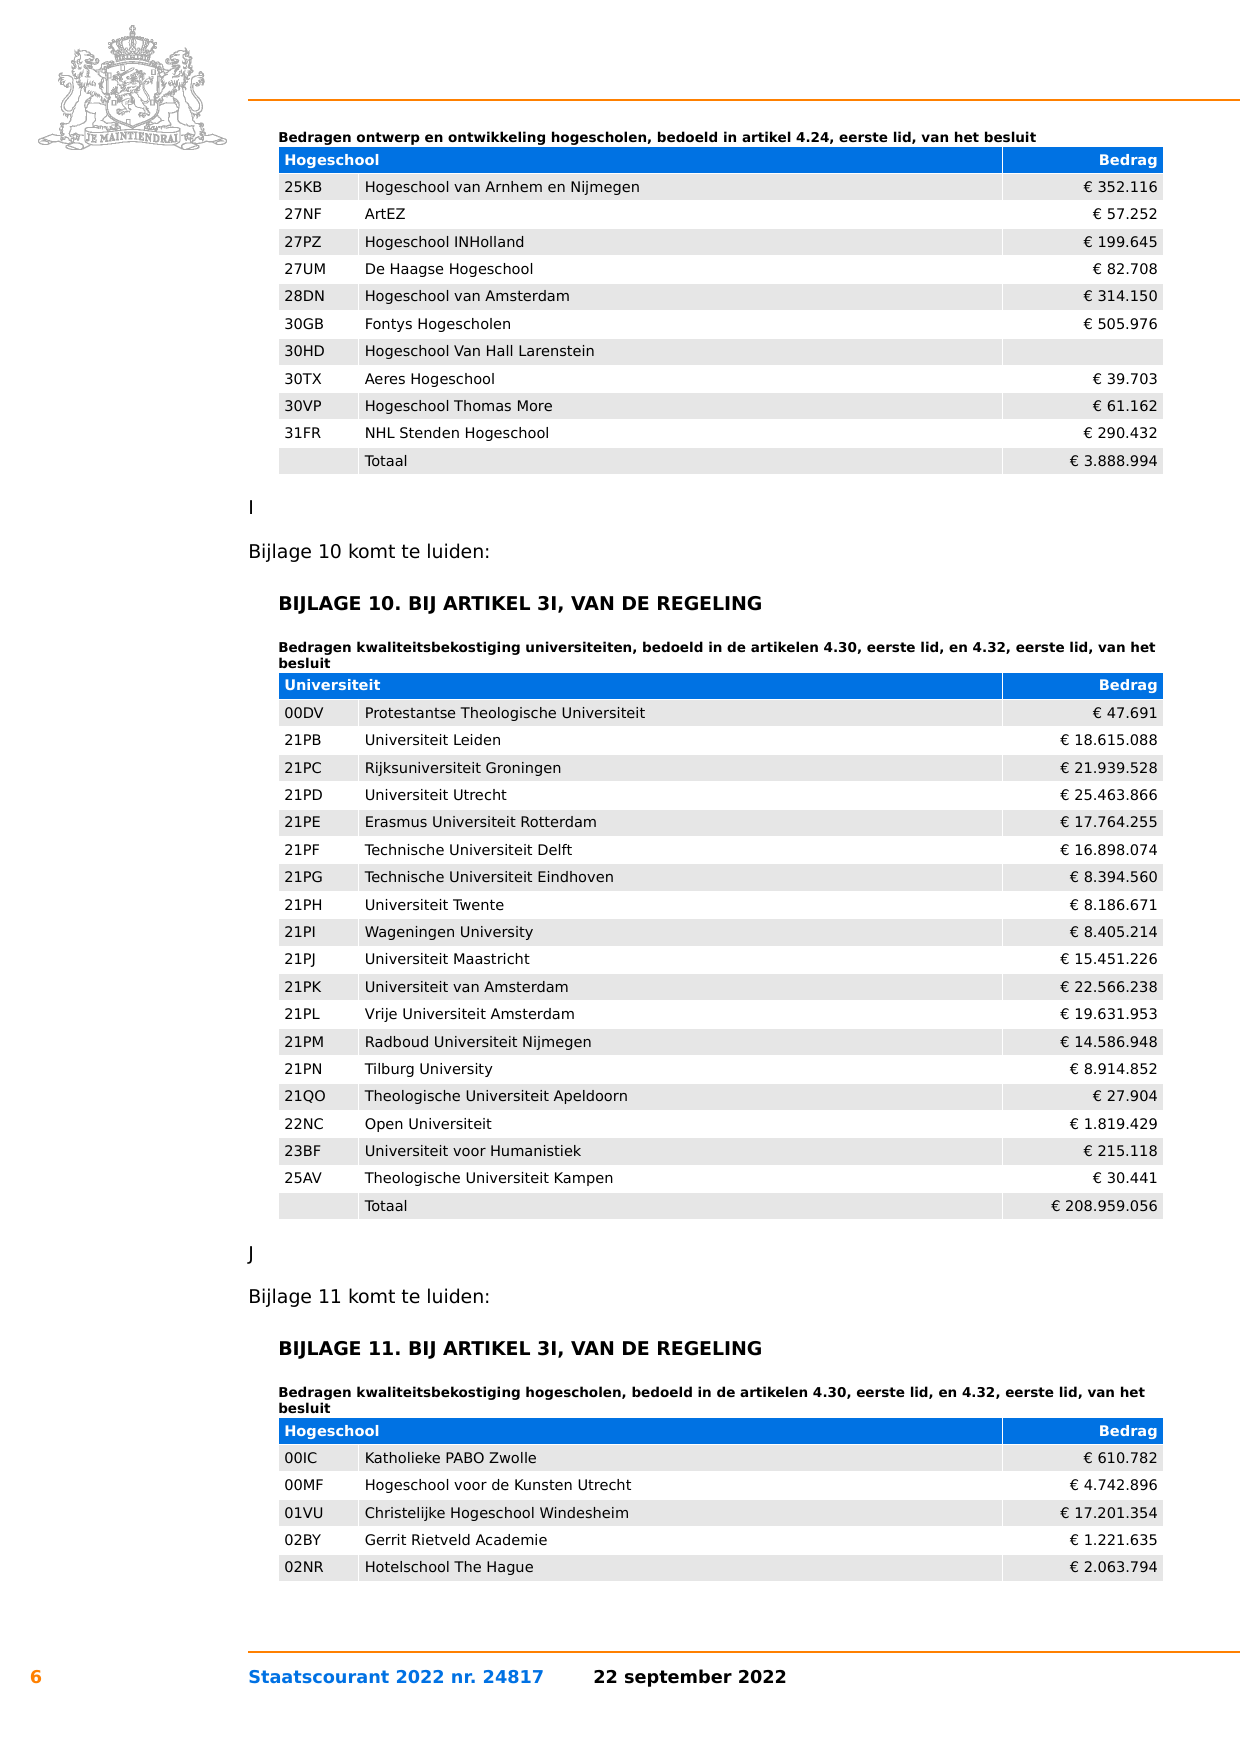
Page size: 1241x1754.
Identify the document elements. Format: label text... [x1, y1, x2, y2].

table_cell Erasmus Universiteit Rotterdam [359, 810, 1002, 836]
table_cell Tilburg University [359, 1056, 1002, 1082]
table_cell Fontys Hogescholen [359, 311, 1002, 337]
table_cell 27NF [279, 201, 358, 228]
table_cell Vrije Universiteit Amsterdam [359, 1001, 1002, 1028]
table_cell Protestantse Theologische Universiteit [359, 700, 1002, 726]
table_cell € 47.691 [1003, 700, 1163, 726]
table_cell Theologische Universiteit Kampen [359, 1166, 1002, 1192]
table_cell 22NC [279, 1111, 358, 1137]
table_cell Hogeschool [279, 147, 1002, 173]
table_cell Universiteit Twente [359, 892, 1002, 918]
picture [38, 25, 227, 150]
table_cell 00IC [279, 1445, 358, 1471]
text Bijlage 10 komt te luiden: [248, 541, 1163, 563]
table_cell Technische Universiteit Eindhoven [359, 864, 1002, 891]
table_cell € 30.441 [1003, 1166, 1163, 1192]
table_cell Universiteit [279, 673, 1002, 699]
table_cell 21PF [279, 837, 358, 863]
table_cell 21PH [279, 892, 358, 918]
table_cell Wageningen University [359, 919, 1002, 946]
table_cell € 215.118 [1003, 1138, 1163, 1165]
table_cell € 3.888.994 [1003, 448, 1163, 474]
table_cell 30GB [279, 311, 358, 337]
table_cell Katholieke PABO Zwolle [359, 1445, 1002, 1471]
text J [248, 1242, 1163, 1264]
text I [248, 497, 1163, 519]
table_cell 21PN [279, 1056, 358, 1082]
table_cell 21QO [279, 1084, 358, 1110]
table_cell € 8.394.560 [1003, 864, 1163, 891]
table_cell Hogeschool voor de Kunsten Utrecht [359, 1473, 1002, 1499]
table_cell 02NR [279, 1555, 358, 1581]
table_cell € 290.432 [1003, 421, 1163, 447]
table_cell Bedrag [1003, 1418, 1163, 1444]
table_cell € 1.819.429 [1003, 1111, 1163, 1137]
table_cell Christelijke Hogeschool Windesheim [359, 1500, 1002, 1526]
table_cell 02BY [279, 1527, 358, 1554]
table_cell € 208.959.056 [1003, 1193, 1163, 1219]
table_cell Hogeschool Van Hall Larenstein [359, 339, 1002, 365]
table_cell € 25.463.866 [1003, 782, 1163, 808]
table_cell [279, 448, 358, 474]
table_cell Bedrag [1003, 147, 1163, 173]
table_cell Totaal [359, 448, 1002, 474]
table_cell € 8.186.671 [1003, 892, 1163, 918]
table_cell Hogeschool van Arnhem en Nijmegen [359, 174, 1002, 200]
table_cell 00DV [279, 700, 358, 726]
table_cell 30HD [279, 339, 358, 365]
table_cell 25KB [279, 174, 358, 200]
table_cell 28DN [279, 284, 358, 310]
table_cell 21PJ [279, 947, 358, 973]
table_cell 27UM [279, 256, 358, 283]
table_cell Universiteit Utrecht [359, 782, 1002, 808]
table_cell € 27.904 [1003, 1084, 1163, 1110]
table_cell € 61.162 [1003, 393, 1163, 419]
table_cell € 17.764.255 [1003, 810, 1163, 836]
table_cell [1003, 339, 1163, 365]
table_cell Hogeschool INHolland [359, 229, 1002, 255]
table_cell De Haagse Hogeschool [359, 256, 1002, 283]
table_cell € 352.116 [1003, 174, 1163, 200]
table_cell Universiteit voor Humanistiek [359, 1138, 1002, 1165]
table_cell 21PL [279, 1001, 358, 1028]
table_cell € 19.631.953 [1003, 1001, 1163, 1028]
table_cell NHL Stenden Hogeschool [359, 421, 1002, 447]
table_cell 21PK [279, 974, 358, 1000]
text Bijlage 11 komt te luiden: [248, 1286, 1163, 1308]
table_cell Open Universiteit [359, 1111, 1002, 1137]
table_cell 30VP [279, 393, 358, 419]
table_cell 00MF [279, 1473, 358, 1499]
table_cell Universiteit Maastricht [359, 947, 1002, 973]
table_cell € 314.150 [1003, 284, 1163, 310]
table_cell € 610.782 [1003, 1445, 1163, 1471]
table_cell Theologische Universiteit Apeldoorn [359, 1084, 1002, 1110]
table_cell 21PE [279, 810, 358, 836]
table_cell 21PD [279, 782, 358, 808]
table_header Bedragen kwaliteitsbekostiging universiteiten, bedoeld in de artikelen 4.30, eerste lid, en 4.32, eerste lid, van het besluit [278, 640, 1163, 672]
table_cell Totaal [359, 1193, 1002, 1219]
table_cell 25AV [279, 1166, 358, 1192]
table_cell 30TX [279, 366, 358, 392]
table_cell € 21.939.528 [1003, 755, 1163, 781]
table_cell € 199.645 [1003, 229, 1163, 255]
table_cell € 8.405.214 [1003, 919, 1163, 946]
table_cell Aeres Hogeschool [359, 366, 1002, 392]
table_cell Hotelschool The Hague [359, 1555, 1002, 1581]
table_cell € 505.976 [1003, 311, 1163, 337]
table_cell € 1.221.635 [1003, 1527, 1163, 1554]
table_cell € 4.742.896 [1003, 1473, 1163, 1499]
table_cell € 22.566.238 [1003, 974, 1163, 1000]
table_cell 21PM [279, 1029, 358, 1055]
table_cell Hogeschool van Amsterdam [359, 284, 1002, 310]
table_cell 01VU [279, 1500, 358, 1526]
table_cell € 15.451.226 [1003, 947, 1163, 973]
table_cell € 8.914.852 [1003, 1056, 1163, 1082]
table_cell [279, 1193, 358, 1219]
table_cell Gerrit Rietveld Academie [359, 1527, 1002, 1554]
table_cell € 14.586.948 [1003, 1029, 1163, 1055]
table_cell 21PC [279, 755, 358, 781]
table_cell € 39.703 [1003, 366, 1163, 392]
table_cell ArtEZ [359, 201, 1002, 228]
table_cell Bedrag [1003, 673, 1163, 699]
table_header Bedragen ontwerp en ontwikkeling hogescholen, bedoeld in artikel 4.24, eerste lid, van het besluit [278, 130, 1163, 146]
table_cell Radboud Universiteit Nijmegen [359, 1029, 1002, 1055]
table_cell Rijksuniversiteit Groningen [359, 755, 1002, 781]
table_cell € 18.615.088 [1003, 728, 1163, 754]
table_cell 21PG [279, 864, 358, 891]
table_cell Universiteit van Amsterdam [359, 974, 1002, 1000]
table_cell € 57.252 [1003, 201, 1163, 228]
subtitle BIJLAGE 11. BIJ ARTIKEL 3I, VAN DE REGELING [278, 1338, 1163, 1360]
table_cell € 17.201.354 [1003, 1500, 1163, 1526]
table_cell € 2.063.794 [1003, 1555, 1163, 1581]
table_header Bedragen kwaliteitsbekostiging hogescholen, bedoeld in de artikelen 4.30, eerste lid, en 4.32, eerste lid, van het besluit [278, 1385, 1163, 1417]
table_cell Universiteit Leiden [359, 728, 1002, 754]
table_cell € 82.708 [1003, 256, 1163, 283]
subtitle BIJLAGE 10. BIJ ARTIKEL 3I, VAN DE REGELING [278, 593, 1163, 615]
table_cell 31FR [279, 421, 358, 447]
table_cell Hogeschool Thomas More [359, 393, 1002, 419]
table_cell Hogeschool [279, 1418, 1002, 1444]
table_cell 27PZ [279, 229, 358, 255]
table_cell € 16.898.074 [1003, 837, 1163, 863]
table_cell Technische Universiteit Delft [359, 837, 1002, 863]
table_cell 23BF [279, 1138, 358, 1165]
table_cell 21PB [279, 728, 358, 754]
table_cell 21PI [279, 919, 358, 946]
